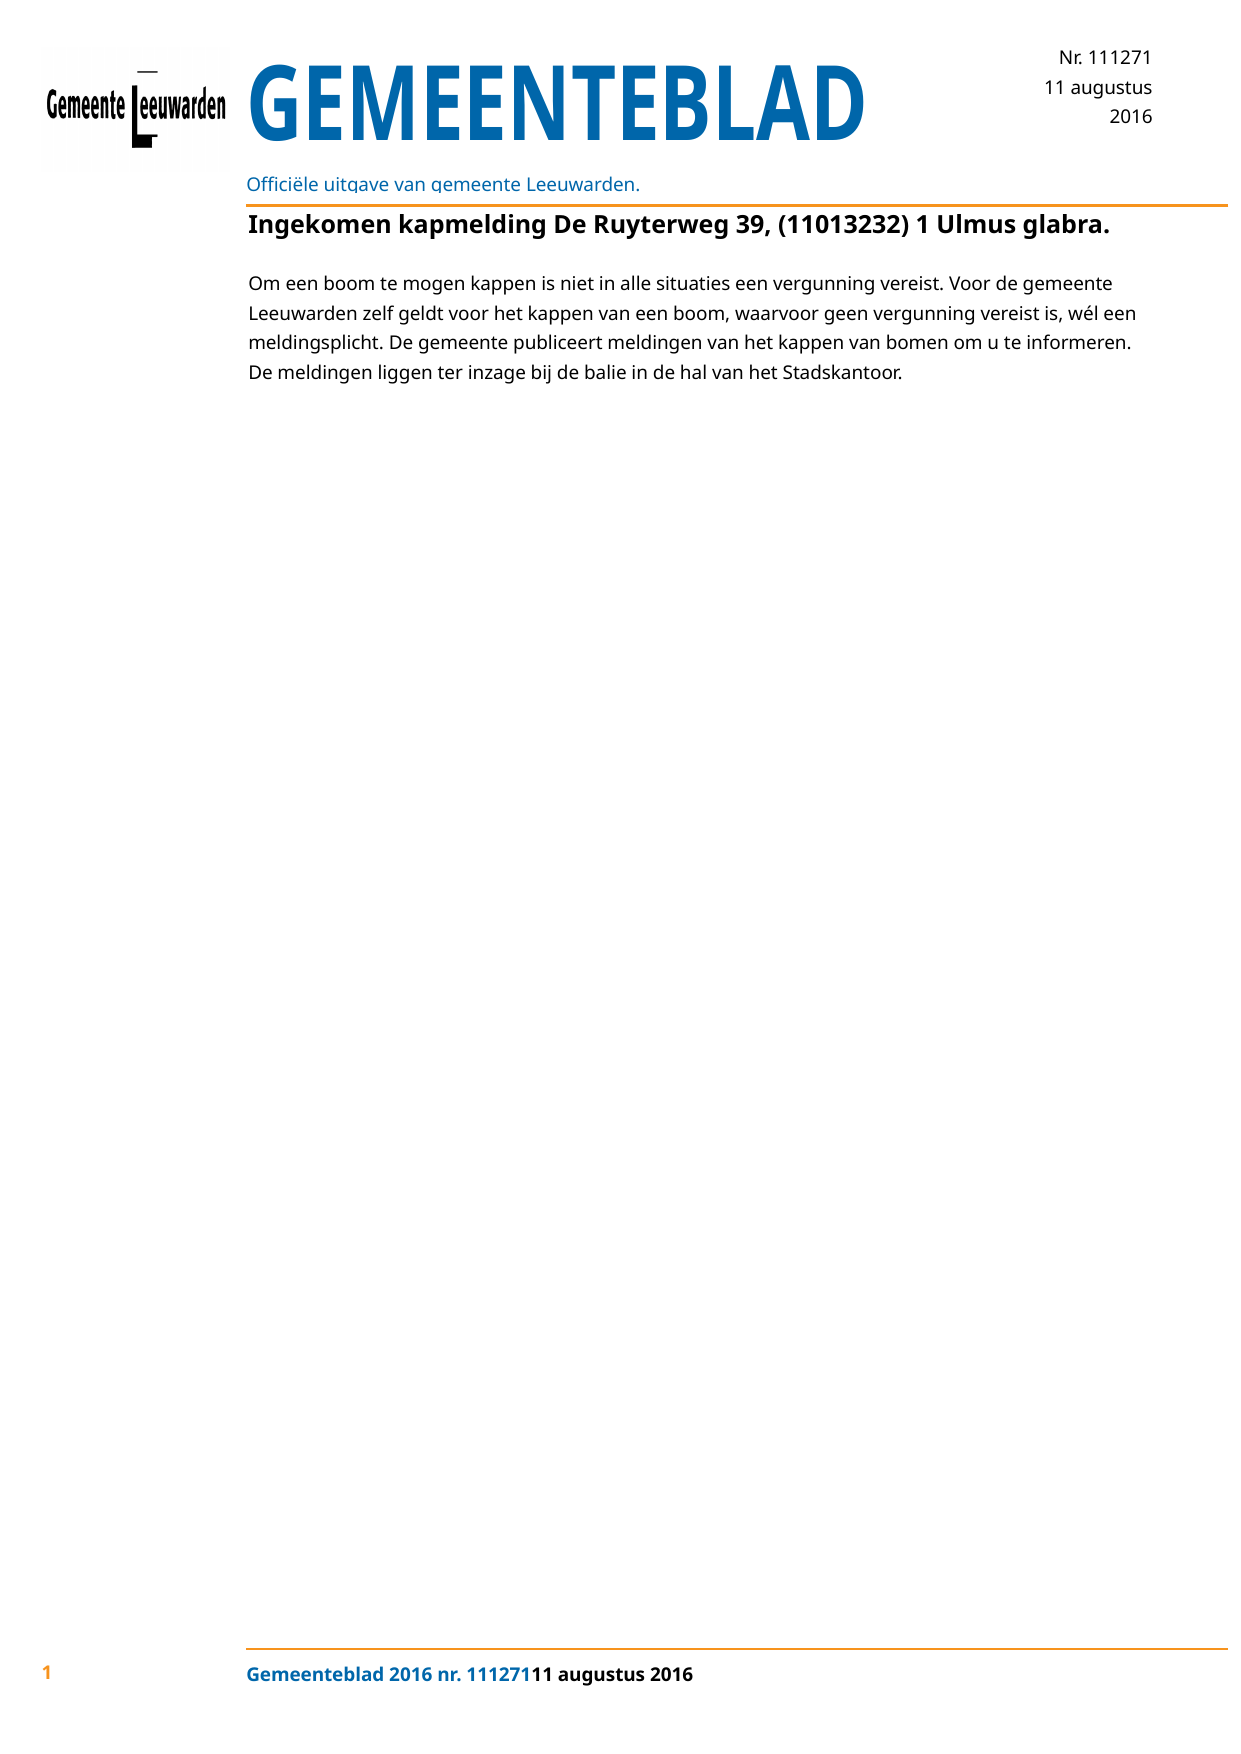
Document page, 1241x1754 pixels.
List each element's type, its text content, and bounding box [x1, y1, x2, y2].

text Ingekomen kapmelding De Ruyterweg 39, (11013232) 1 Ulmus glabra. [248, 207, 1152, 241]
picture [41, 47, 231, 172]
text Om een boom te mogen kappen is niet in alle situaties een vergunning vereist. Voor de gemeente Leeuwarden zelf geldt voor het kappen van een boom, waarvoor geen vergunning vereist is, wél een meldingsplicht. De gemeente publiceert meldingen van het kappen van bomen om u te informeren. De meldingen liggen ter inzage bij de balie in de hal van het Stadskantoor. [248, 270, 1152, 385]
